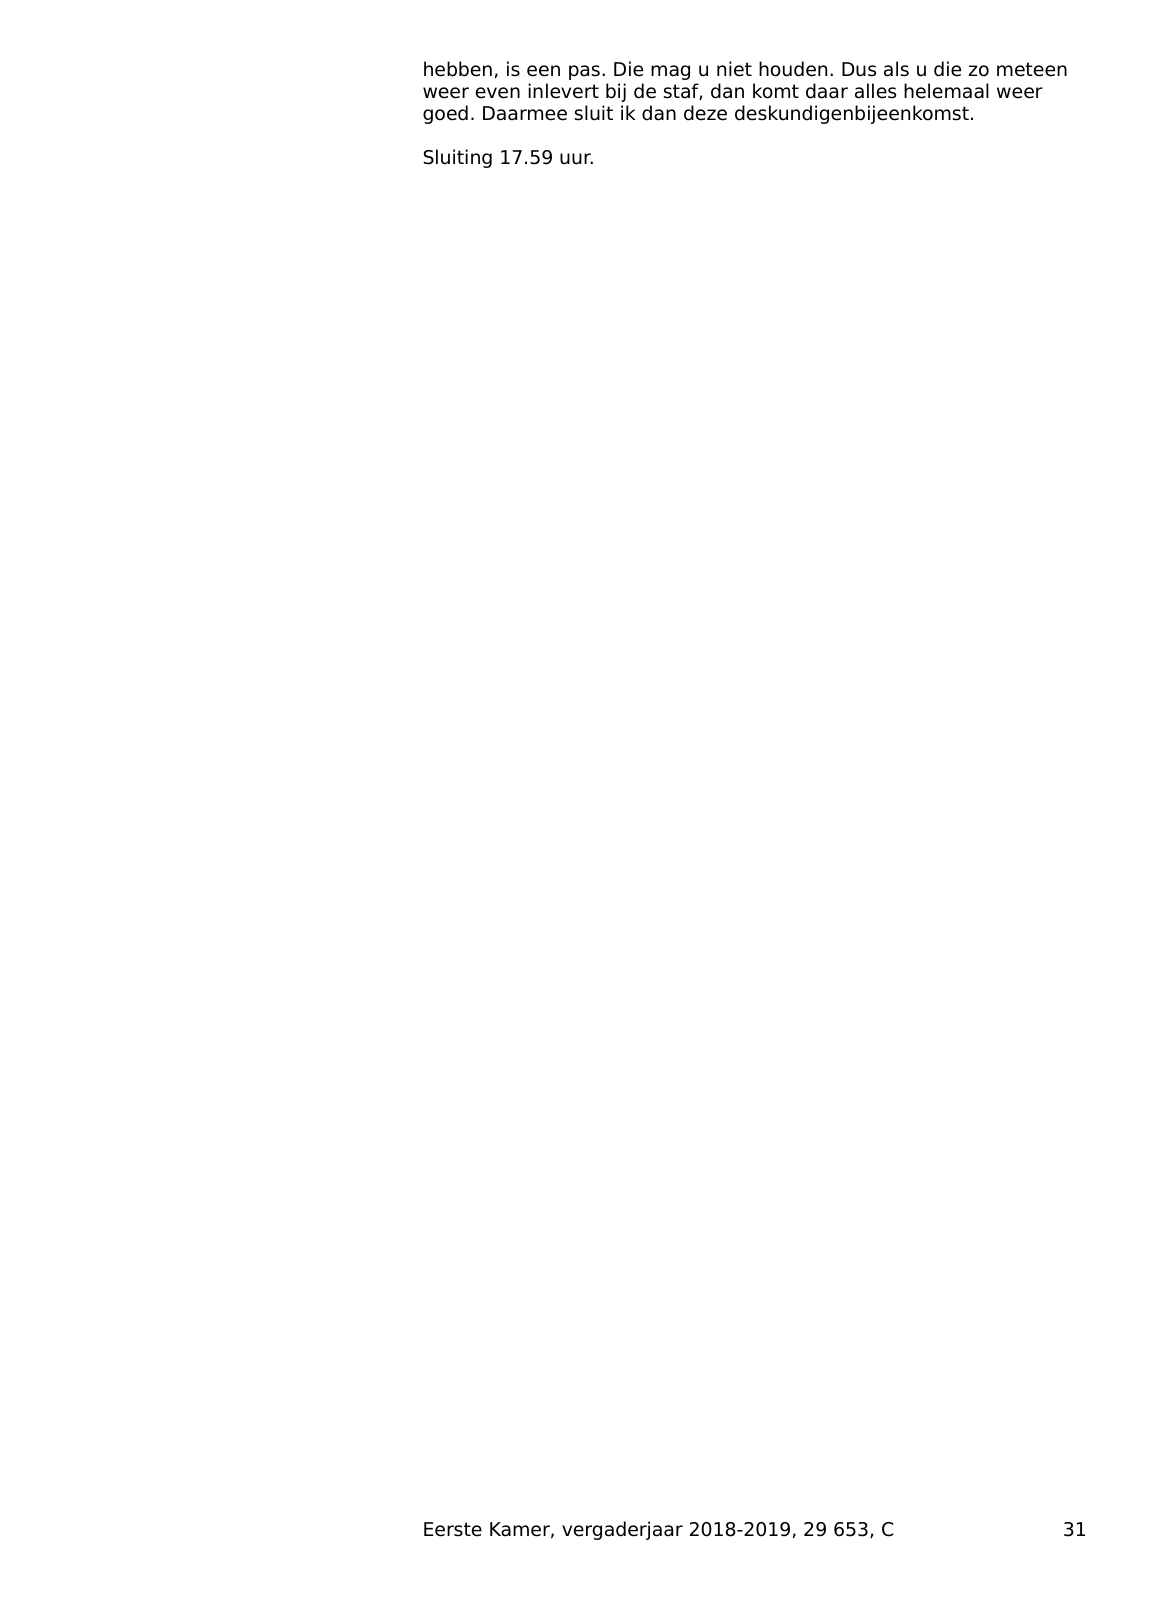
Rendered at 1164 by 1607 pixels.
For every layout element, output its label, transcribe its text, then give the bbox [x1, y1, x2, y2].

text hebben, is een pas. Die mag u niet houden. Dus als u die zo meteen weer even inlevert bij de staf, dan komt daar alles helemaal weer goed. Daarmee sluit ik dan deze deskundigenbijeenkomst. [422, 59, 1087, 125]
text Sluiting 17.59 uur. [422, 147, 1087, 169]
